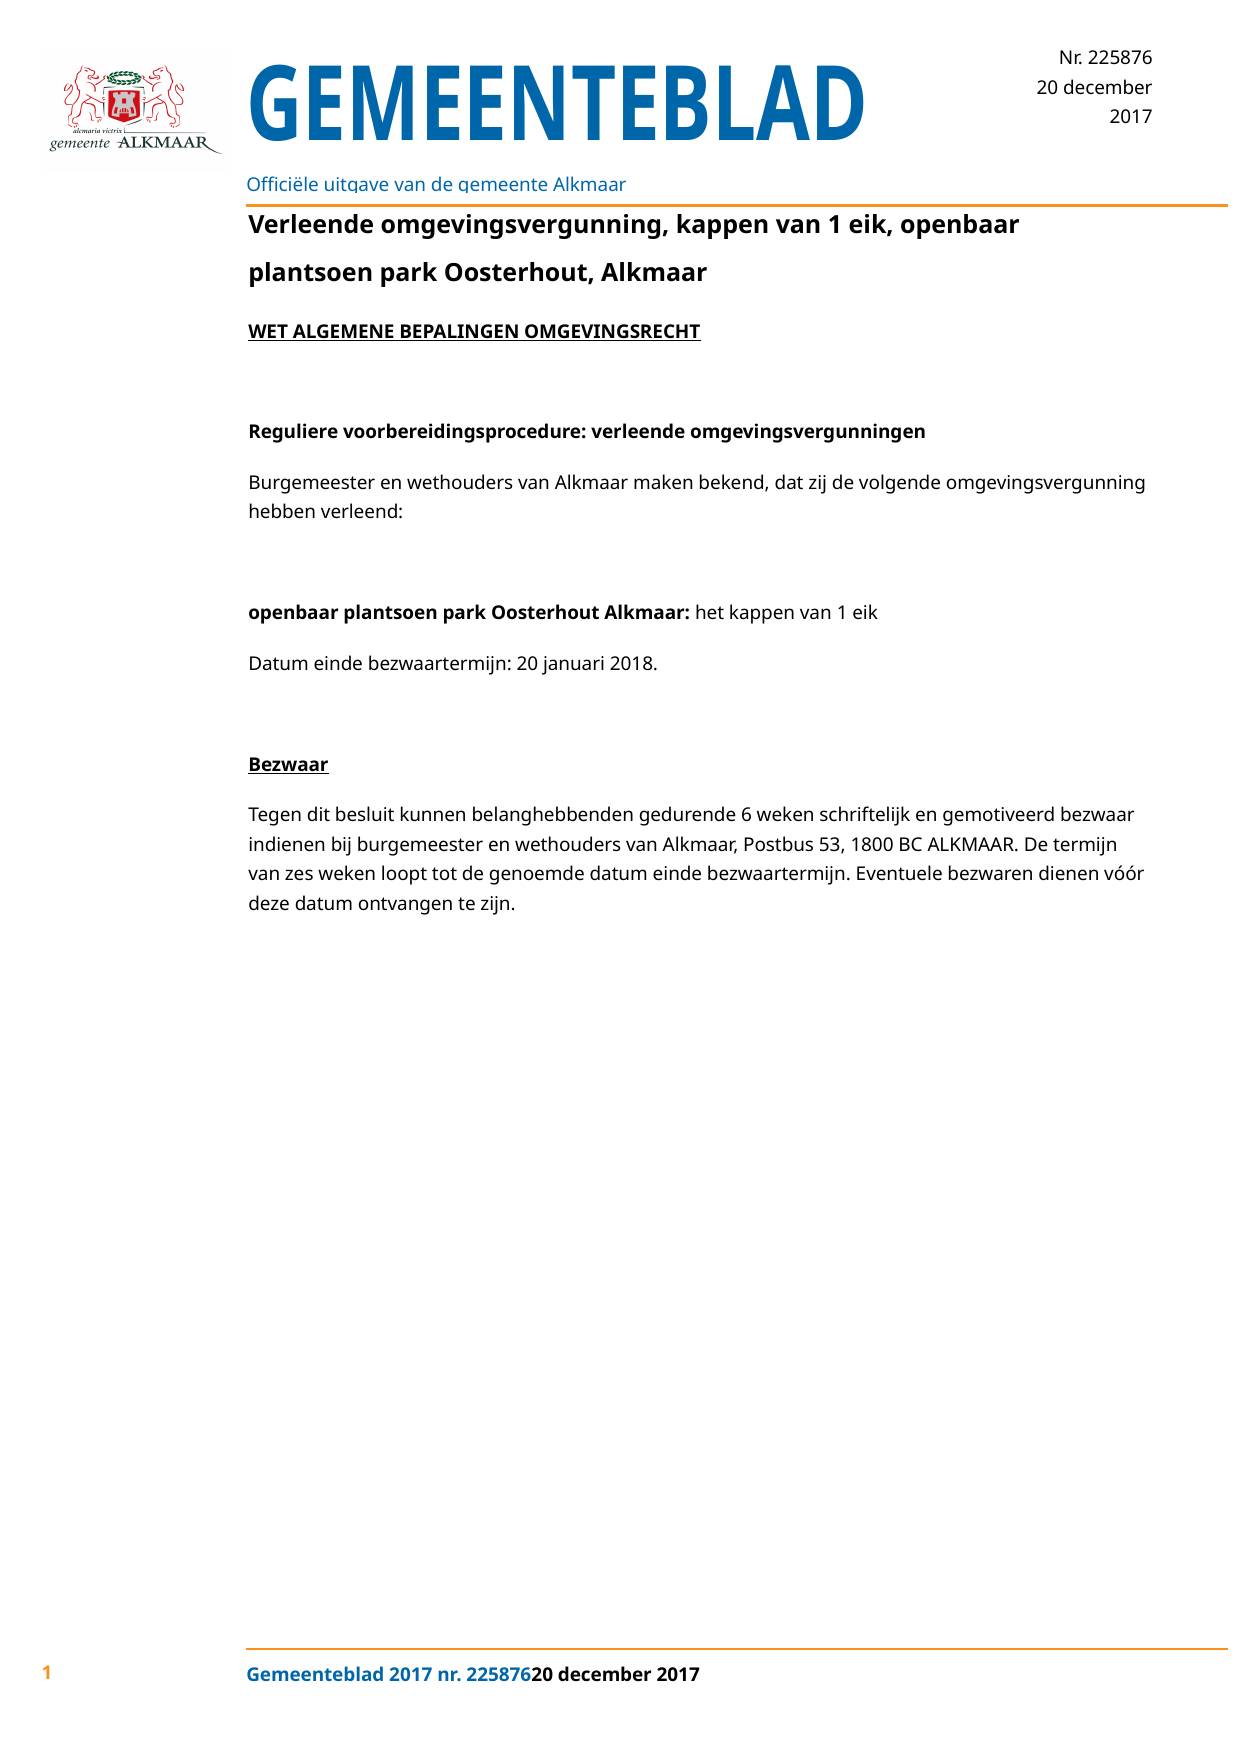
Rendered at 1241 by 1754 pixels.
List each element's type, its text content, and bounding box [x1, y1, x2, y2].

text Reguliere voorbereidingsprocedure: verleende omgevingsvergunningen [248, 419, 1152, 444]
picture [41, 47, 231, 172]
text Tegen dit besluit kunnen belanghebbenden gedurende 6 weken schriftelijk en gemotiveerd bezwaar indienen bij burgemeester en wethouders van Alkmaar, Postbus 53, 1800 BC ALKMAAR. De termijn van zes weken loopt tot de genoemde datum einde bezwaartermijn. Eventuele bezwaren dienen vóór deze datum ontvangen te zijn. [248, 801, 1152, 916]
text Datum einde bezwaartermijn: 20 januari 2018. [248, 650, 1152, 676]
text Burgemeester en wethouders van Alkmaar maken bekend, dat zij de volgende omgevingsvergunning hebben verleend: [248, 469, 1152, 524]
text WET ALGEMENE BEPALINGEN OMGEVINGSRECHT [248, 318, 1152, 344]
text openbaar plantsoen park Oosterhout Alkmaar: het kappen van 1 eik [248, 599, 1152, 625]
text Verleende omgevingsvergunning, kappen van 1 eik, openbaar plantsoen park Oosterhout, Alkmaar [248, 207, 1152, 288]
text Bezwaar [248, 751, 1152, 777]
